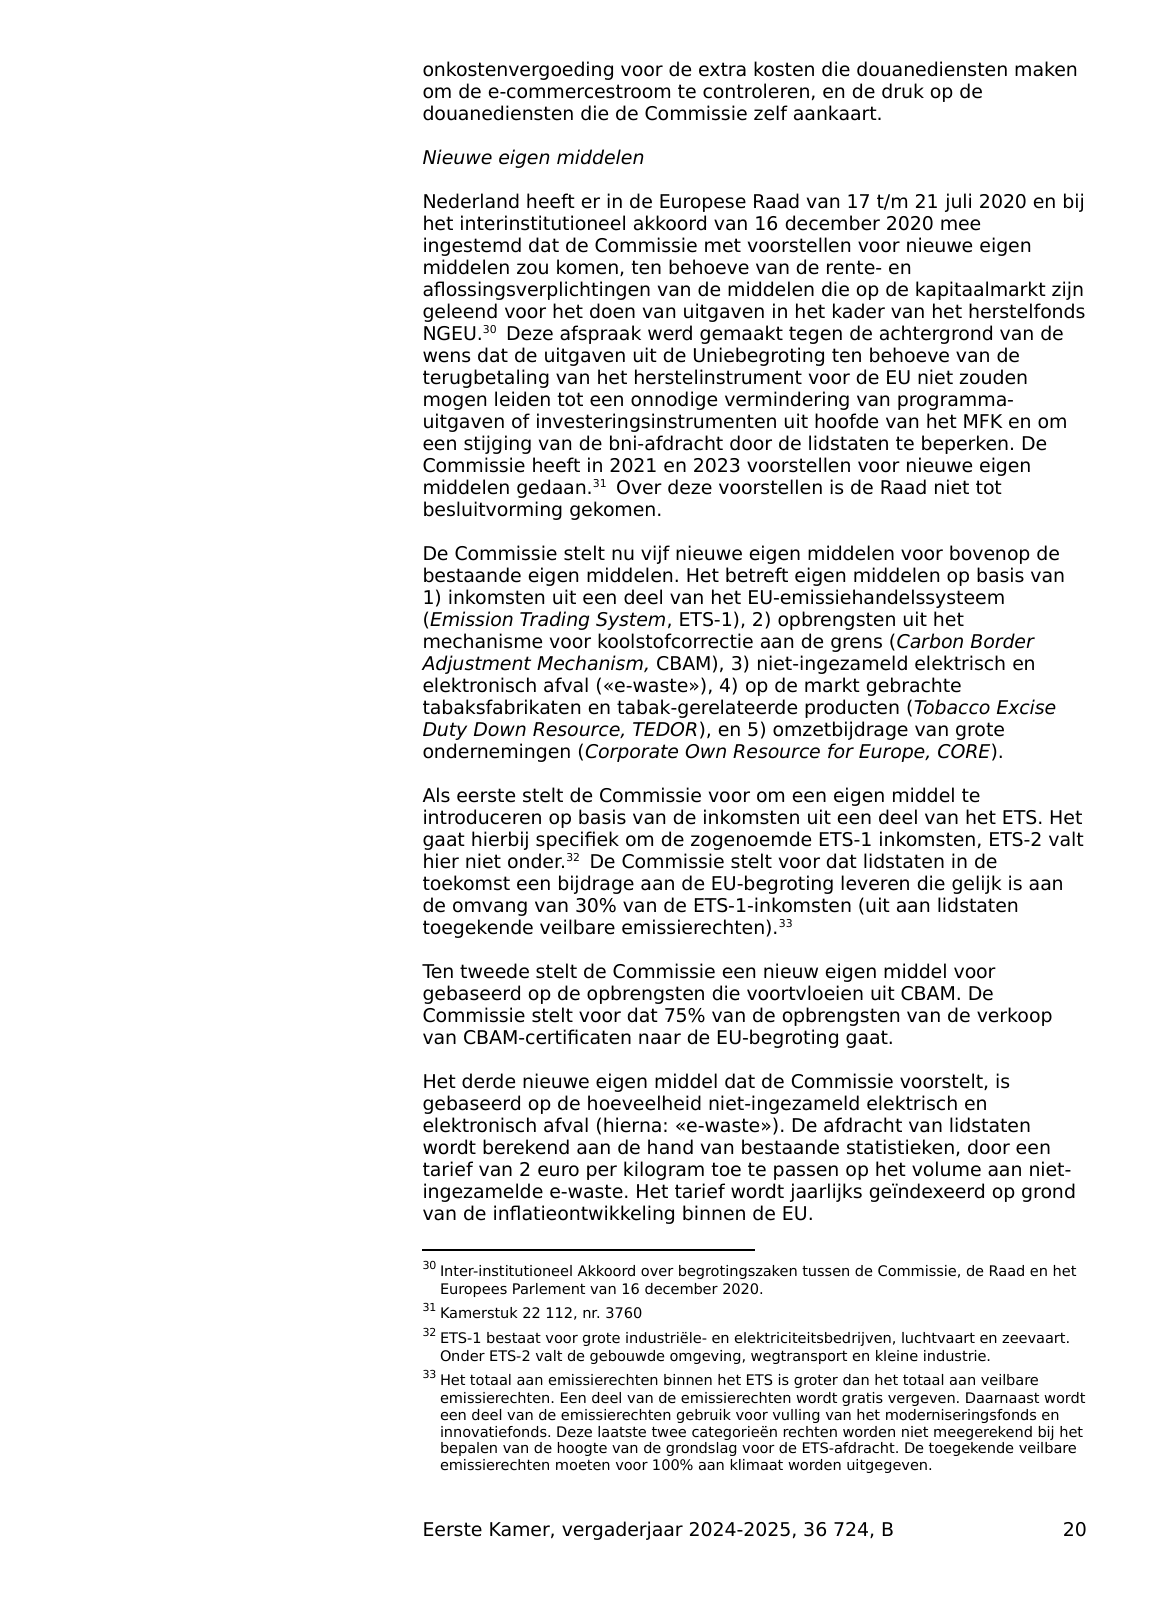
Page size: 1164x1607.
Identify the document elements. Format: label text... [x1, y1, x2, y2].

text ETS-1 bestaat voor grote industriële- en elektriciteitsbedrijven, luchtvaart en zeevaart. Onder ETS-2 valt de gebouwde omgeving, wegtransport en kleine industrie. [422, 1326, 1087, 1365]
text De Commissie stelt nu vijf nieuwe eigen middelen voor bovenop de bestaande eigen middelen. Het betreft eigen middelen op basis van 1) inkomsten uit een deel van het EU-emissiehandelssysteem (Emission Trading System, ETS-1), 2) opbrengsten uit het mechanisme voor koolstofcorrectie aan de grens (Carbon Border Adjustment Mechanism, CBAM), 3) niet-ingezameld elektrisch en elektronisch afval («e-waste»), 4) op de markt gebrachte tabaksfabrikaten en tabak-gerelateerde producten (Tobacco Excise Duty Down Resource, TEDOR), en 5) omzetbijdrage van grote ondernemingen (Corporate Own Resource for Europe, CORE). [422, 543, 1087, 763]
text onkostenvergoeding voor de extra kosten die douanediensten maken om de e-commercestroom te controleren, en de druk op de douanediensten die de Commissie zelf aankaart. [422, 59, 1087, 125]
text Kamerstuk 22 112, nr. 3760 [422, 1301, 1087, 1323]
text Als eerste stelt de Commissie voor om een eigen middel te introduceren op basis van de inkomsten uit een deel van het ETS. Het gaat hierbij specifiek om de zogenoemde ETS-1 inkomsten, ETS-2 valt hier niet onder. De Commissie stelt voor dat lidstaten in de toekomst een bijdrage aan de EU-begroting leveren die gelijk is aan de omvang van 30% van de ETS-1-inkomsten (uit aan lidstaten toegekende veilbare emissierechten). [422, 785, 1087, 939]
text Nederland heeft er in de Europese Raad van 17 t/m 21 juli 2020 en bij het interinstitutioneel akkoord van 16 december 2020 mee ingestemd dat de Commissie met voorstellen voor nieuwe eigen middelen zou komen, ten behoeve van de rente- en aflossingsverplichtingen van de middelen die op de kapitaalmarkt zijn geleend voor het doen van uitgaven in het kader van het herstelfonds NGEU. Deze afspraak werd gemaakt tegen de achtergrond van de wens dat de uitgaven uit de Uniebegroting ten behoeve van de terugbetaling van het herstelinstrument voor de EU niet zouden mogen leiden tot een onnodige vermindering van programma-uitgaven of investeringsinstrumenten uit hoofde van het MFK en om een stijging van de bni-afdracht door de lidstaten te beperken. De Commissie heeft in 2021 en 2023 voorstellen voor nieuwe eigen middelen gedaan. Over deze voorstellen is de Raad niet tot besluitvorming gekomen. [422, 191, 1087, 521]
text Ten tweede stelt de Commissie een nieuw eigen middel voor gebaseerd op de opbrengsten die voortvloeien uit CBAM. De Commissie stelt voor dat 75% van de opbrengsten van de verkoop van CBAM-certificaten naar de EU-begroting gaat. [422, 961, 1087, 1049]
text Inter-institutioneel Akkoord over begrotingszaken tussen de Commissie, de Raad en het Europees Parlement van 16 december 2020. [422, 1259, 1087, 1298]
subtitle Nieuwe eigen middelen [422, 147, 1087, 169]
text Het totaal aan emissierechten binnen het ETS is groter dan het totaal aan veilbare emissierechten. Een deel van de emissierechten wordt gratis vergeven. Daarnaast wordt een deel van de emissierechten gebruik voor vulling van het moderniseringsfonds en innovatiefonds. Deze laatste twee categorieën rechten worden niet meegerekend bij het bepalen van de hoogte van de grondslag voor de ETS-afdracht. De toegekende veilbare emissierechten moeten voor 100% aan klimaat worden uitgegeven. [422, 1368, 1087, 1474]
text Het derde nieuwe eigen middel dat de Commissie voorstelt, is gebaseerd op de hoeveelheid niet-ingezameld elektrisch en elektronisch afval (hierna: «e-waste»). De afdracht van lidstaten wordt berekend aan de hand van bestaande statistieken, door een tarief van 2 euro per kilogram toe te passen op het volume aan niet-ingezamelde e-waste. Het tarief wordt jaarlijks geïndexeerd op grond van de inflatieontwikkeling binnen de EU. [422, 1071, 1087, 1225]
